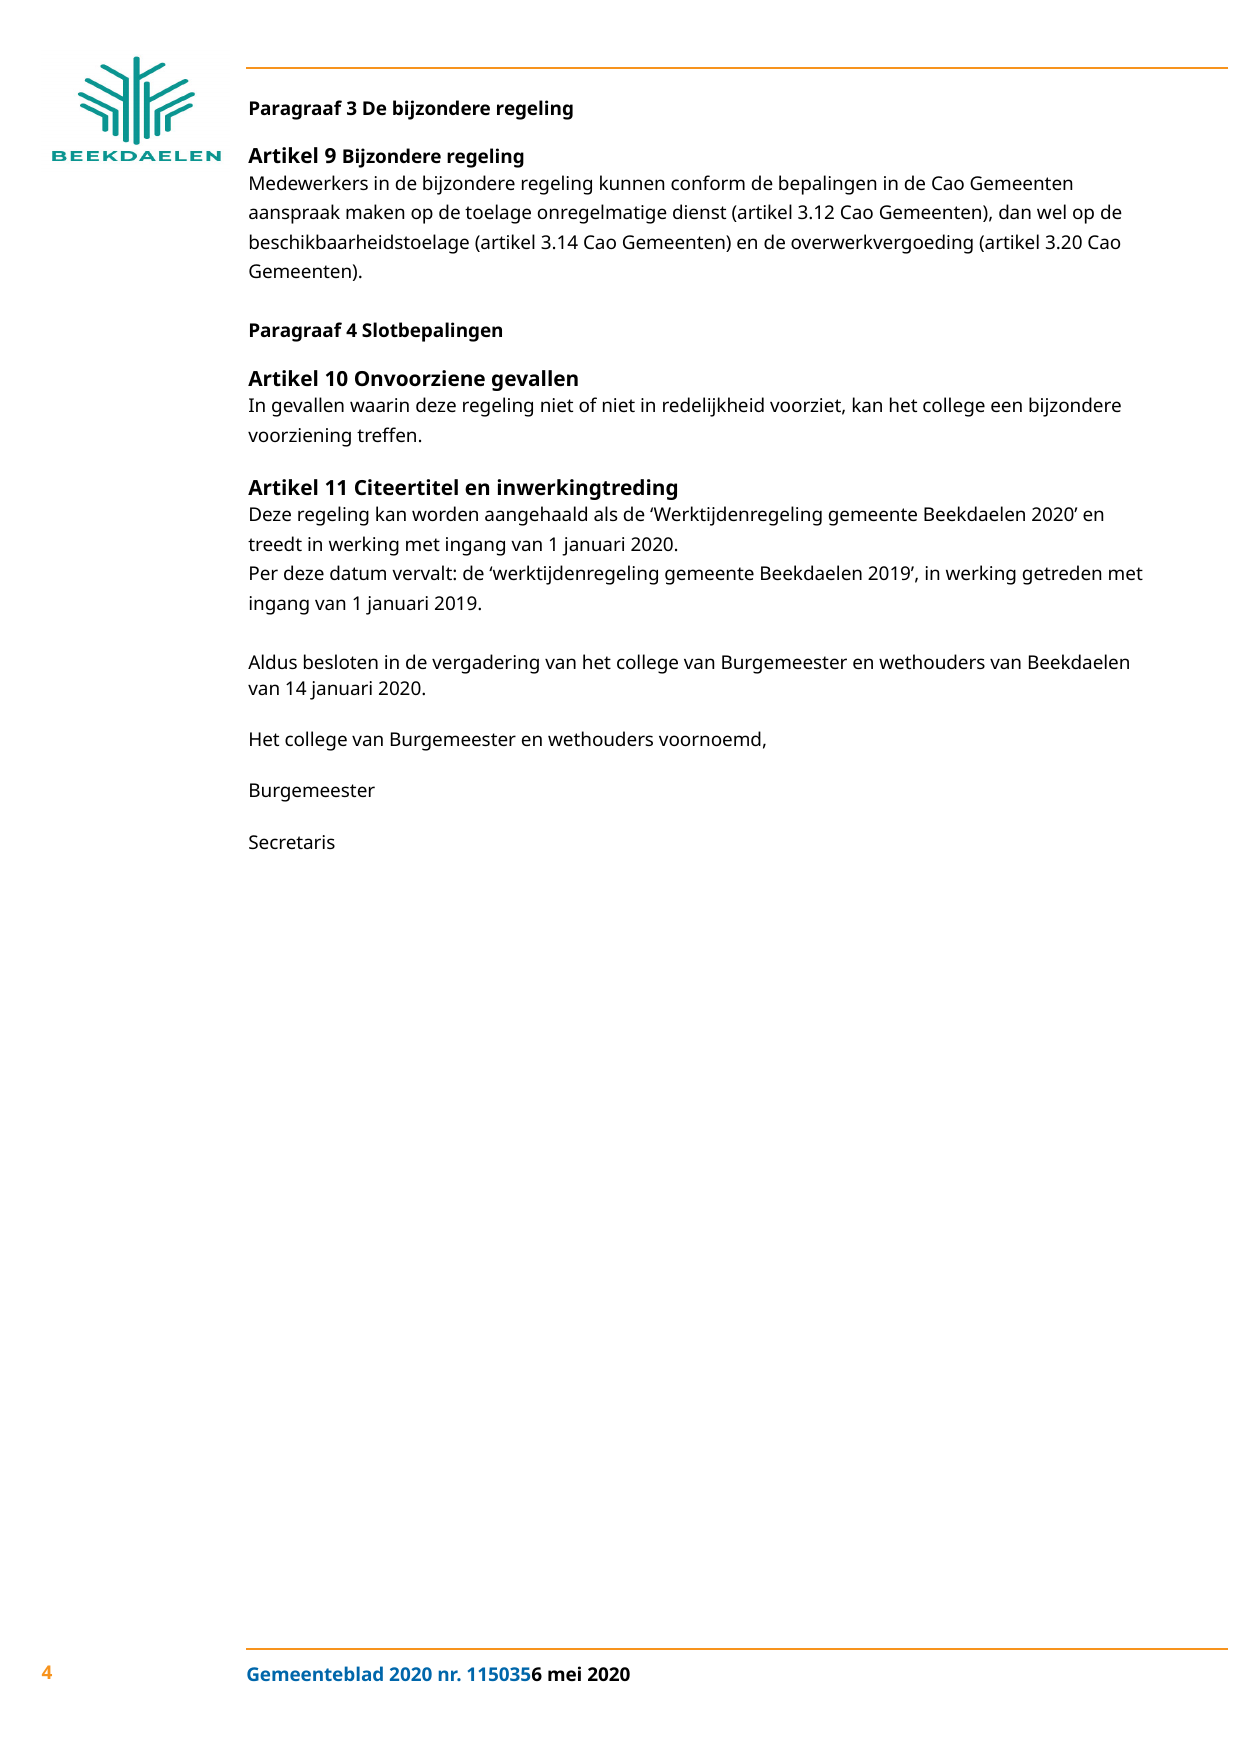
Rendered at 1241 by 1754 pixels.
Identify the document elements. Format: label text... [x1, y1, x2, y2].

text Artikel 9 Bijzondere regeling [248, 141, 1152, 170]
text Paragraaf 4 Slotbepalingen [248, 318, 1152, 343]
text In gevallen waarin deze regeling niet of niet in redelijkheid voorziet, kan het college een bijzondere voorziening treffen. [248, 393, 1152, 448]
text Burgemeester [248, 778, 1152, 803]
text Medewerkers in de bijzondere regeling kunnen conform de bepalingen in de Cao Gemeenten aanspraak maken op de toelage onregelmatige dienst (artikel 3.12 Cao Gemeenten), dan wel op de beschikbaarheidstoelage (artikel 3.14 Cao Gemeenten) en de overwerkvergoeding (artikel 3.20 Cao Gemeenten). [248, 170, 1152, 284]
text Paragraaf 3 De bijzondere regeling [248, 95, 1152, 121]
text Secretaris [248, 829, 1152, 855]
text Het college van Burgemeester en wethouders voornoemd, [248, 726, 1152, 752]
text Deze regeling kan worden aangehaald als de ‘Werktijdenregeling gemeente Beekdaelen 2020’ en treedt in werking met ingang van 1 januari 2020. [248, 501, 1152, 556]
picture [41, 47, 231, 172]
text Per deze datum vervalt: de ‘werktijdenregeling gemeente Beekdaelen 2019’, in werking getreden met ingang van 1 januari 2019. [248, 560, 1152, 616]
text Aldus besloten in de vergadering van het college van Burgemeester en wethouders van Beekdaelen van 14 januari 2020. [248, 649, 1152, 701]
text Artikel 11 Citeertitel en inwerkingtreding [248, 473, 1152, 501]
text Artikel 10 Onvoorziene gevallen [248, 364, 1152, 393]
